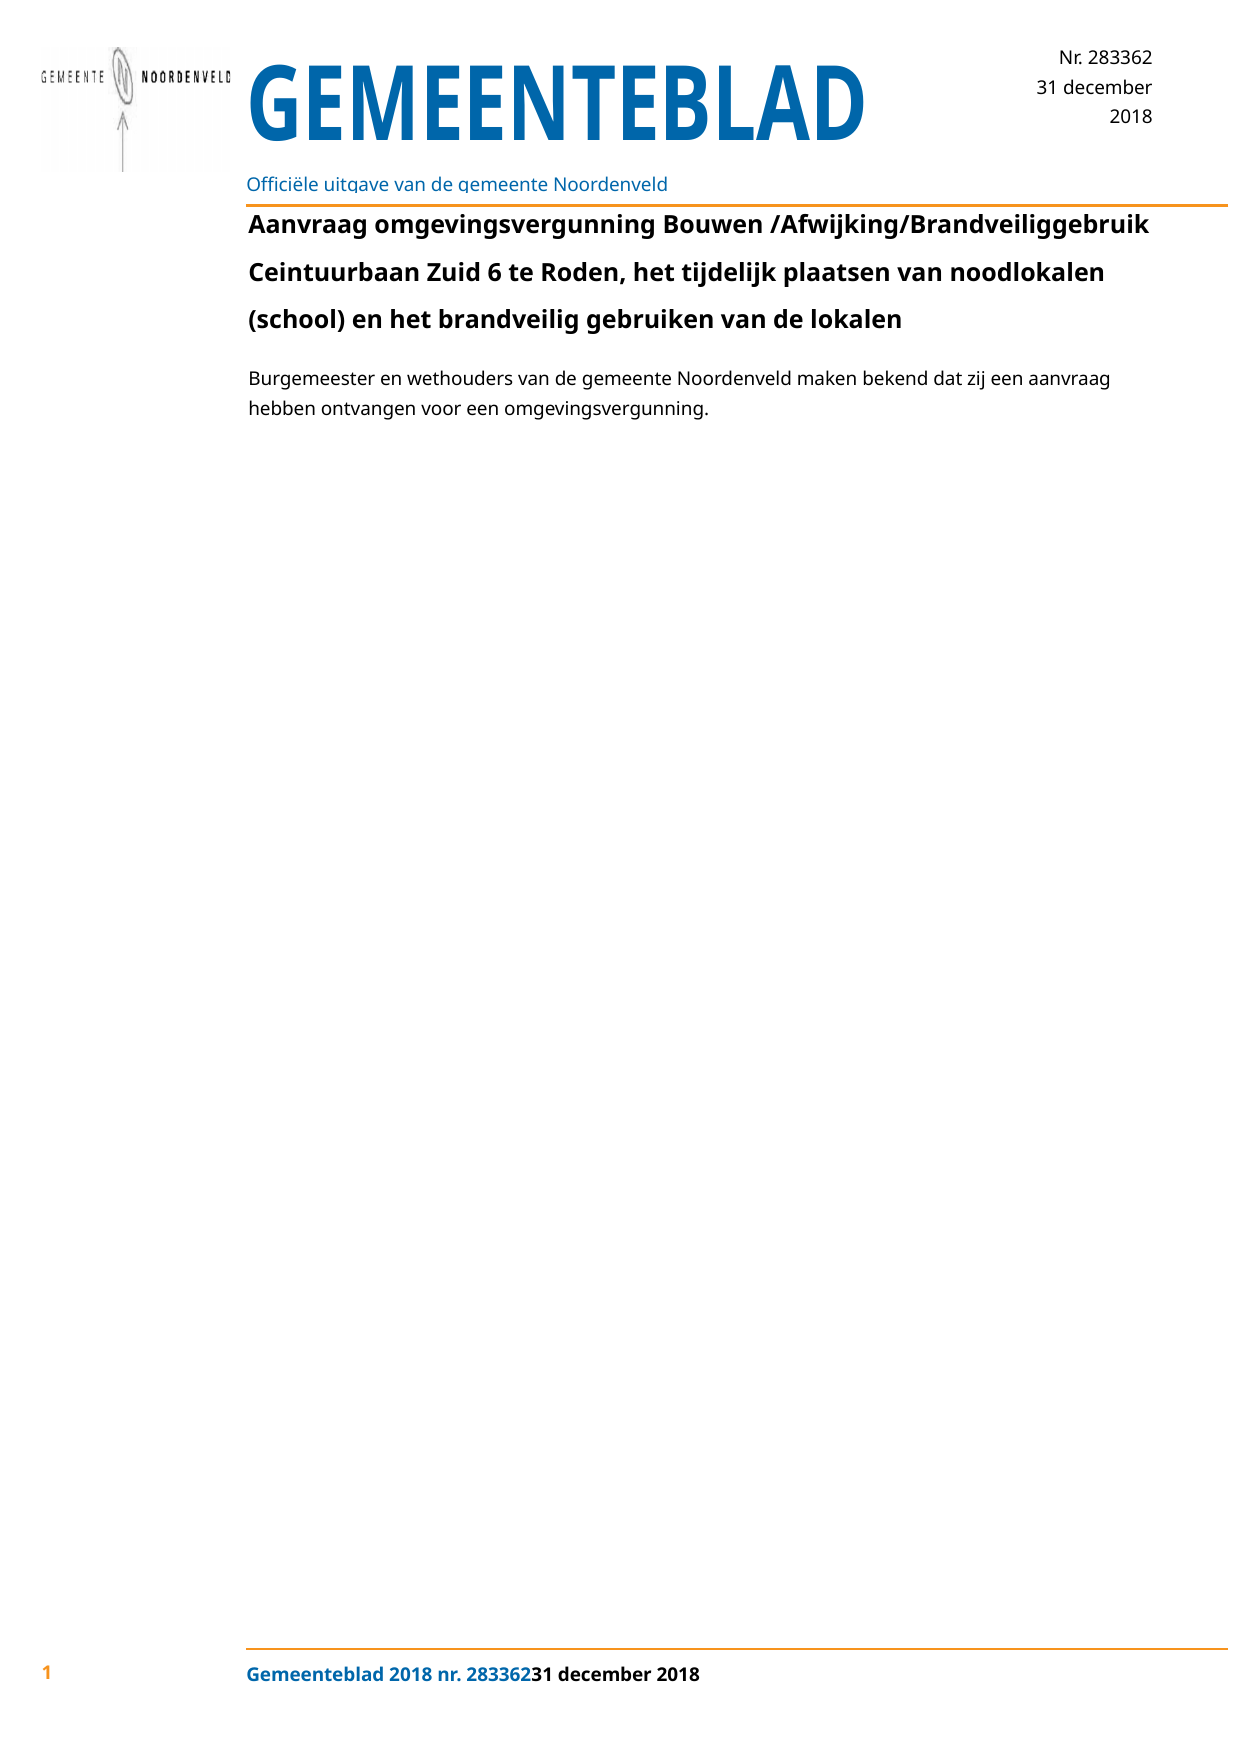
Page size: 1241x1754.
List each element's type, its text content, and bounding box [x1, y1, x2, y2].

text Burgemeester en wethouders van de gemeente Noordenveld maken bekend dat zij een aanvraag hebben ontvangen voor een omgevingsvergunning. [248, 366, 1152, 421]
text Aanvraag omgevingsvergunning Bouwen /Afwijking/Brandveiliggebruik Ceintuurbaan Zuid 6 te Roden, het tijdelijk plaatsen van noodlokalen (school) en het brandveilig gebruiken van de lokalen [248, 207, 1152, 336]
picture [41, 47, 231, 172]
